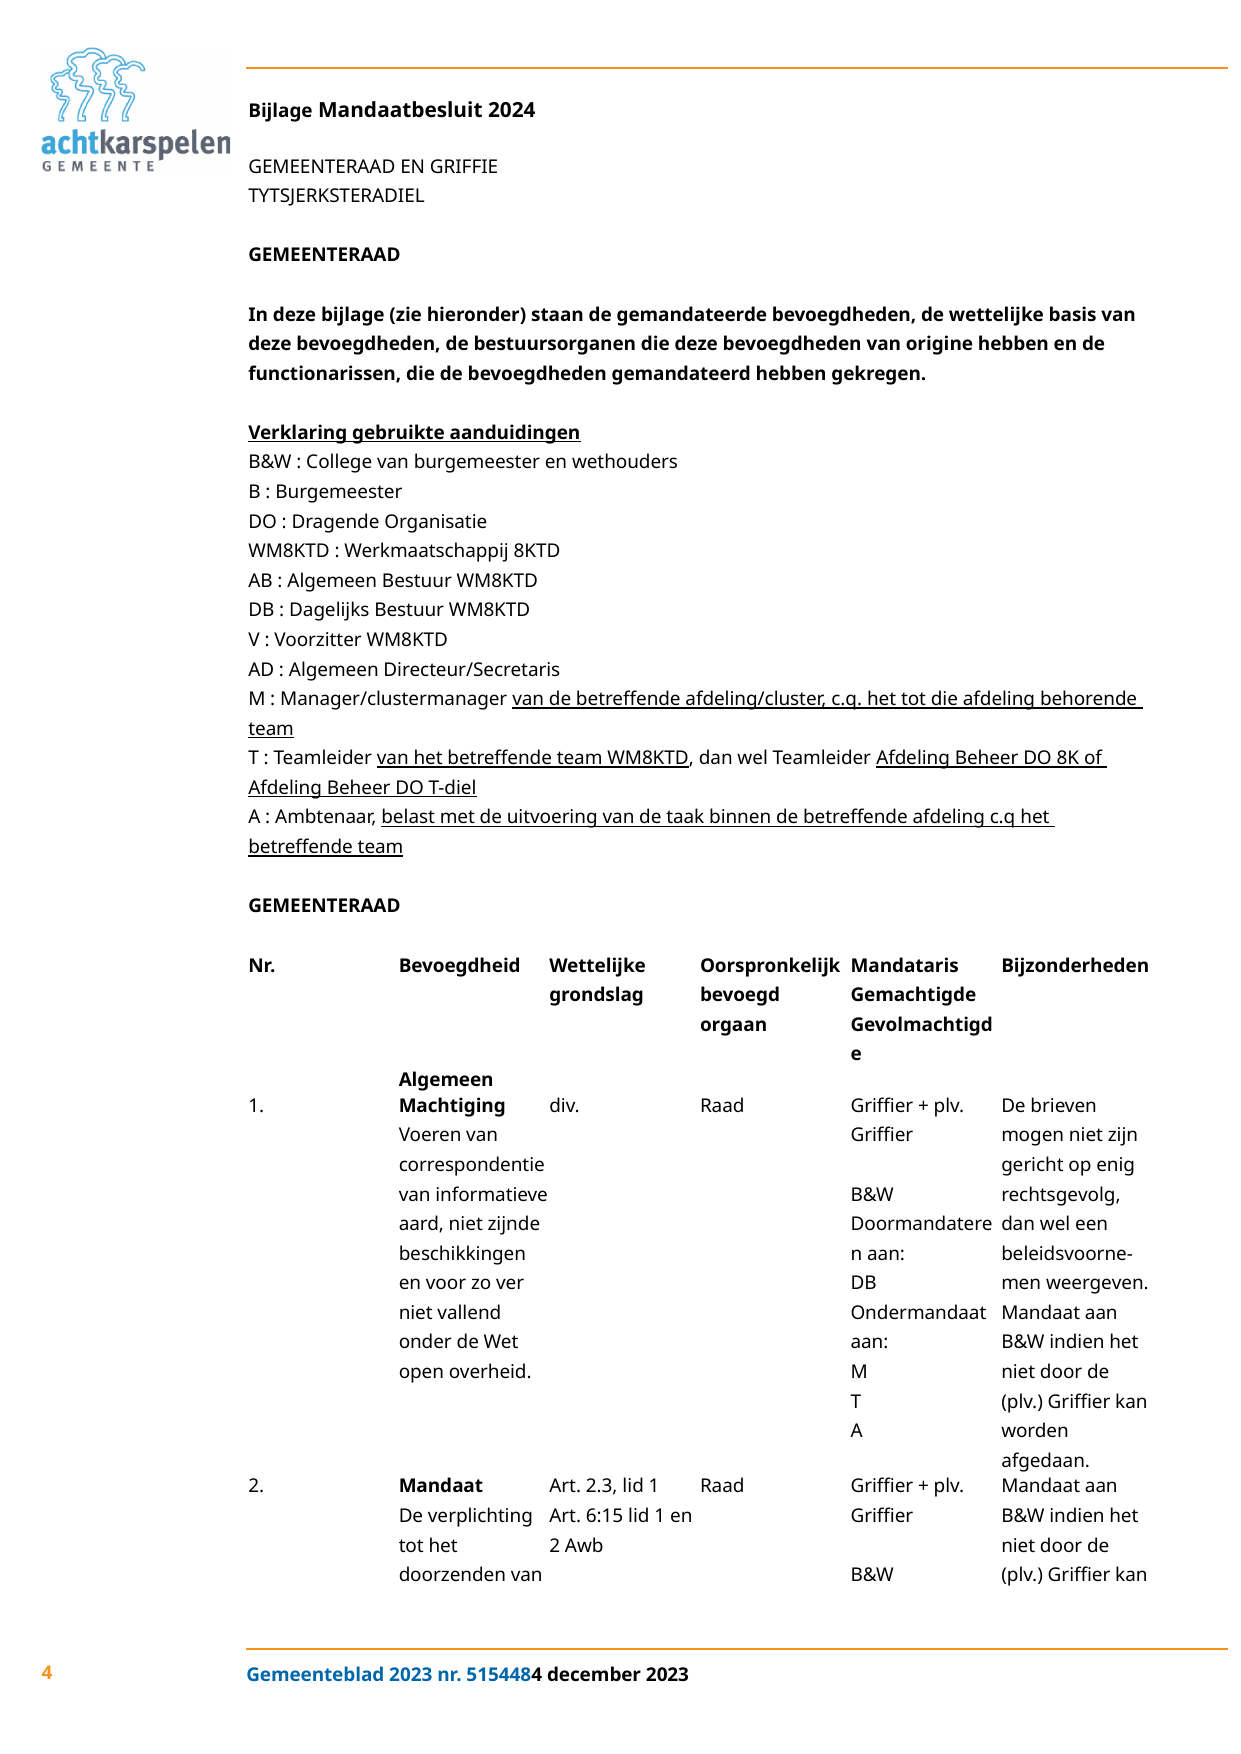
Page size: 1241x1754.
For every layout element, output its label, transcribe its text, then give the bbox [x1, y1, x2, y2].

text GEMEENTERAAD EN GRIFFIE [248, 153, 1152, 179]
text V : Voorzitter WM8KTD [248, 626, 1152, 652]
table_cell Raad [700, 1092, 850, 1473]
table_cell Art. 2.3, lid 1 Art. 6:15 lid 1 en 2 Awb [549, 1473, 700, 1587]
text GEMEENTERAAD [248, 242, 1152, 267]
table_header Bijzonderheden [1001, 952, 1152, 1066]
text B&W : College van burgemeester en wethouders [248, 449, 1152, 474]
table_cell Griffier + plv. Griffier B&W Doormandateren aan: DB Ondermandaat aan: M T A [850, 1092, 1001, 1473]
text AB : Algemeen Bestuur WM8KTD [248, 567, 1152, 593]
picture [41, 47, 231, 172]
table_cell 1. [248, 1092, 398, 1473]
text WM8KTD : Werkmaatschappij 8KTD [248, 537, 1152, 563]
text Verklaring gebruikte aanduidingen [248, 419, 1152, 445]
table_cell Algemeen [399, 1066, 549, 1092]
text M : Manager/clustermanager van de betreffende afdeling/cluster, c.q. het tot die afdeling behorende team [248, 685, 1152, 741]
table_cell Raad [700, 1473, 850, 1587]
table_header Mandataris Gemachtigde Gevolmachtigde [850, 952, 1001, 1066]
table_cell div. [549, 1092, 700, 1473]
text B : Burgemeester [248, 478, 1152, 504]
text GEMEENTERAAD [248, 892, 1152, 918]
text In deze bijlage (zie hieronder) staan de gemandateerde bevoegdheden, de wettelijke basis van deze bevoegdheden, de bestuursorganen die deze bevoegdheden van origine hebben en de functionarissen, die de bevoegdheden gemandateerd hebben gekregen. [248, 301, 1152, 386]
table_cell 2. [248, 1473, 398, 1587]
table_cell Mandaat De verplichting tot het doorzenden van [399, 1473, 549, 1587]
table_header Nr. [248, 952, 398, 1066]
table_header Oorspronkelijk bevoegd orgaan [700, 952, 850, 1066]
text DB : Dagelijks Bestuur WM8KTD [248, 597, 1152, 622]
table_header Bevoegdheid [399, 952, 549, 1066]
table_cell [248, 1066, 398, 1092]
text Bijlage Mandaatbesluit 2024 [248, 95, 1152, 123]
table_cell [850, 1066, 1001, 1092]
table_cell Griffier + plv. Griffier B&W [850, 1473, 1001, 1587]
table_cell [700, 1066, 850, 1092]
table_cell Mandaat aan B&W indien het niet door de (plv.) Griffier kan [1001, 1473, 1152, 1587]
text TYTSJERKSTERADIEL [248, 182, 1152, 208]
table_cell [549, 1066, 700, 1092]
table_cell Machtiging Voeren van correspondentie van informatieve aard, niet zijnde beschikkingen en voor zo ver niet vallend onder de Wet open overheid. [399, 1092, 549, 1473]
text A : Ambtenaar, belast met de uitvoering van de taak binnen de betreffende afdeling c.q het betreffende team [248, 804, 1152, 859]
text AD : Algemeen Directeur/Secretaris [248, 656, 1152, 682]
table_cell De brieven mogen niet zijn gericht op enig rechts­ge­volg, dan wel een beleids­voor­ne­men weerge­ven. Mandaat aan B&W indien het niet door de (plv.) Griffier kan worden afgedaan. [1001, 1092, 1152, 1473]
table_header Wettelijke grondslag [549, 952, 700, 1066]
text T : Teamleider van het betreffende team WM8KTD, dan wel Teamleider Afdeling Beheer DO 8K of Afdeling Beheer DO T-diel [248, 744, 1152, 800]
table_cell [1001, 1066, 1152, 1092]
text DO : Dragende Organisatie [248, 508, 1152, 534]
